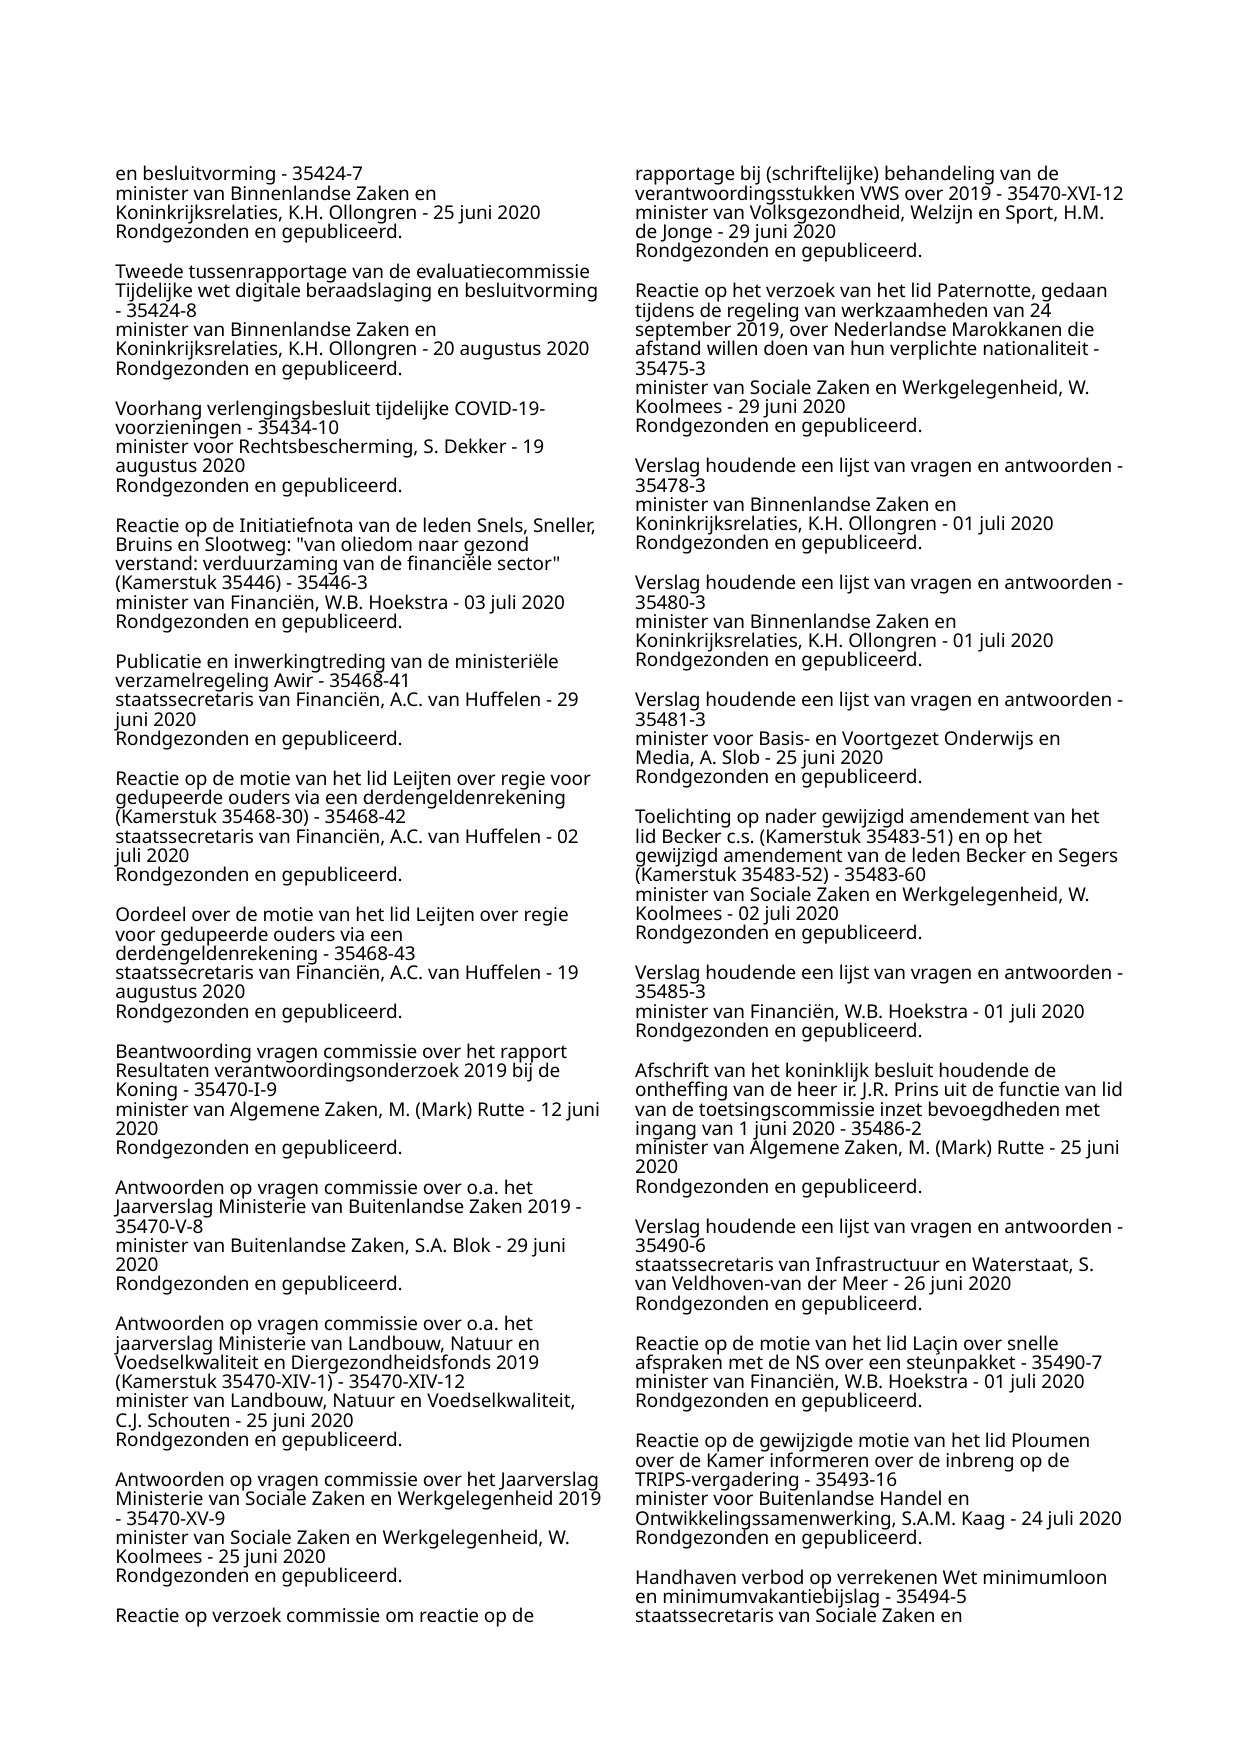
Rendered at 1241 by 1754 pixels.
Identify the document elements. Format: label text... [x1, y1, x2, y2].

text Rondgezonden en gepubliceerd. [115, 866, 605, 886]
text minister van Binnenlandse Zaken en Koninkrijksrelaties, K.H. Ollongren - 20 augustus 2020 [115, 321, 605, 359]
text minister van Landbouw, Natuur en Voedselkwaliteit, C.J. Schouten - 25 juni 2020 [115, 1392, 605, 1431]
text Rondgezonden en gepubliceerd. [635, 1022, 1125, 1041]
text staatssecretaris van Financiën, A.C. van Huffelen - 02 juli 2020 [115, 828, 605, 866]
text Rondgezonden en gepubliceerd. [635, 534, 1125, 554]
text minister van Financiën, W.B. Hoekstra - 01 juli 2020 [635, 1003, 1125, 1022]
text Rondgezonden en gepubliceerd. [635, 1529, 1125, 1548]
text minister van Volksgezondheid, Welzijn en Sport, H.M. de Jonge - 29 juni 2020 [635, 204, 1125, 242]
text Antwoorden op vragen commissie over het Jaarverslag Ministerie van Sociale Zaken en Werkgelegenheid 2019 - 35470-XV-9 [115, 1471, 605, 1529]
text Voorhang verlengingsbesluit tijdelijke COVID-19-voorzieningen - 35434-10 [115, 399, 605, 438]
text Oordeel over de motie van het lid Leijten over regie voor gedupeerde ouders via een derdengeldenrekening - 35468-43 [115, 906, 605, 964]
text minister van Buitenlandse Zaken, S.A. Blok - 29 juni 2020 [115, 1237, 605, 1275]
text Rondgezonden en gepubliceerd. [115, 613, 605, 632]
text minister voor Rechtsbescherming, S. Dekker - 19 augustus 2020 [115, 438, 605, 477]
text staatssecretaris van Financiën, A.C. van Huffelen - 19 augustus 2020 [115, 964, 605, 1003]
text Reactie op de Initiatiefnota van de leden Snels, Sneller, Bruins en Slootweg: "van oliedom naar gezond verstand: verduurzaming van de financiële sector" (Kamerstuk 35446) - 35446-3 [115, 517, 605, 594]
text Reactie op de motie van het lid Laçin over snelle afspraken met de NS over een steunpakket - 35490-7 [635, 1335, 1125, 1373]
text Rondgezonden en gepubliceerd. [115, 1139, 605, 1158]
text staatssecretaris van Financiën, A.C. van Huffelen - 29 juni 2020 [115, 691, 605, 730]
text Rondgezonden en gepubliceerd. [635, 1392, 1125, 1412]
text Rondgezonden en gepubliceerd. [635, 768, 1125, 788]
text Rondgezonden en gepubliceerd. [635, 417, 1125, 437]
text Rondgezonden en gepubliceerd. [115, 1567, 605, 1587]
text minister van Sociale Zaken en Werkgelegenheid, W. Koolmees - 29 juni 2020 [635, 379, 1125, 417]
text minister van Algemene Zaken, M. (Mark) Rutte - 25 juni 2020 [635, 1139, 1125, 1178]
text Antwoorden op vragen commissie over o.a. het jaarverslag Ministerie van Landbouw, Natuur en Voedselkwaliteit en Diergezondheidsfonds 2019 (Kamerstuk 35470-XIV-1) - 35470-XIV-12 [115, 1315, 605, 1392]
text Handhaven verbod op verrekenen Wet minimumloon en minimumvakantiebijslag - 35494-5 [635, 1569, 1125, 1607]
text Verslag houdende een lijst van vragen en antwoorden - 35485-3 [635, 964, 1125, 1003]
text Toelichting op nader gewijzigd amendement van het lid Becker c.s. (Kamerstuk 35483-51) en op het gewijzigd amendement van de leden Becker en Segers (Kamerstuk 35483-52) - 35483-60 [635, 808, 1125, 886]
text Rondgezonden en gepubliceerd. [635, 1295, 1125, 1314]
text rapportage bij (schriftelijke) behandeling van de verantwoordingsstukken VWS over 2019 - 35470-XVI-12 [635, 165, 1125, 204]
text minister van Algemene Zaken, M. (Mark) Rutte - 12 juni 2020 [115, 1101, 605, 1139]
text Rondgezonden en gepubliceerd. [635, 924, 1125, 943]
text Tweede tussenrapportage van de evaluatiecommissie Tijdelijke wet digitale beraadslaging en besluitvorming - 35424-8 [115, 263, 605, 321]
text Reactie op het verzoek van het lid Paternotte, gedaan tijdens de regeling van werkzaamheden van 24 september 2019, over Nederlandse Marokkanen die afstand willen doen van hun verplichte nationaliteit - 35475-3 [635, 282, 1125, 379]
text Rondgezonden en gepubliceerd. [635, 1178, 1125, 1197]
text minister voor Buitenlandse Handel en Ontwikkelingssamenwerking, S.A.M. Kaag - 24 juli 2020 [635, 1490, 1125, 1529]
text minister van Binnenlandse Zaken en Koninkrijksrelaties, K.H. Ollongren - 01 juli 2020 [635, 613, 1125, 651]
text staatssecretaris van Sociale Zaken en [635, 1607, 1125, 1627]
text minister van Sociale Zaken en Werkgelegenheid, W. Koolmees - 25 juni 2020 [115, 1529, 605, 1567]
text Reactie op de motie van het lid Leijten over regie voor gedupeerde ouders via een derdengeldenrekening (Kamerstuk 35468-30) - 35468-42 [115, 770, 605, 828]
text en besluitvorming - 35424-7 [115, 165, 605, 184]
text Rondgezonden en gepubliceerd. [115, 730, 605, 749]
text Publicatie en inwerkingtreding van de ministeriële verzamelregeling Awir - 35468-41 [115, 653, 605, 691]
text minister voor Basis- en Voortgezet Onderwijs en Media, A. Slob - 25 juni 2020 [635, 730, 1125, 768]
text Reactie op de gewijzigde motie van het lid Ploumen over de Kamer informeren over de inbreng op de TRIPS-vergadering - 35493-16 [635, 1432, 1125, 1490]
text Rondgezonden en gepubliceerd. [115, 1003, 605, 1022]
text Verslag houdende een lijst van vragen en antwoorden - 35481-3 [635, 691, 1125, 730]
text Rondgezonden en gepubliceerd. [635, 242, 1125, 262]
text minister van Binnenlandse Zaken en Koninkrijksrelaties, K.H. Ollongren - 01 juli 2020 [635, 496, 1125, 534]
text Verslag houdende een lijst van vragen en antwoorden - 35490-6 [635, 1218, 1125, 1256]
text Rondgezonden en gepubliceerd. [635, 651, 1125, 671]
text minister van Binnenlandse Zaken en Koninkrijksrelaties, K.H. Ollongren - 25 juni 2020 [115, 184, 605, 223]
text Rondgezonden en gepubliceerd. [115, 1275, 605, 1295]
text Reactie op verzoek commissie om reactie op de [115, 1607, 605, 1627]
text Beantwoording vragen commissie over het rapport Resultaten verantwoordingsonderzoek 2019 bij de Koning - 35470-I-9 [115, 1043, 605, 1101]
text Antwoorden op vragen commissie over o.a. het Jaarverslag Ministerie van Buitenlandse Zaken 2019 - 35470-V-8 [115, 1179, 605, 1237]
text staatssecretaris van Infrastructuur en Waterstaat, S. van Veldhoven-van der Meer - 26 juni 2020 [635, 1256, 1125, 1295]
text minister van Financiën, W.B. Hoekstra - 03 juli 2020 [115, 594, 605, 613]
text Rondgezonden en gepubliceerd. [115, 359, 605, 379]
text Afschrift van het koninklijk besluit houdende de ontheffing van de heer ir. J.R. Prins uit de functie van lid van de toetsingscommissie inzet bevoegdheden met ingang van 1 juni 2020 - 35486-2 [635, 1062, 1125, 1139]
text Rondgezonden en gepubliceerd. [115, 223, 605, 242]
text minister van Financiën, W.B. Hoekstra - 01 juli 2020 [635, 1373, 1125, 1392]
text Rondgezonden en gepubliceerd. [115, 477, 605, 496]
text minister van Sociale Zaken en Werkgelegenheid, W. Koolmees - 02 juli 2020 [635, 886, 1125, 924]
text Rondgezonden en gepubliceerd. [115, 1431, 605, 1450]
text Verslag houdende een lijst van vragen en antwoorden - 35480-3 [635, 574, 1125, 613]
text Verslag houdende een lijst van vragen en antwoorden - 35478-3 [635, 457, 1125, 496]
